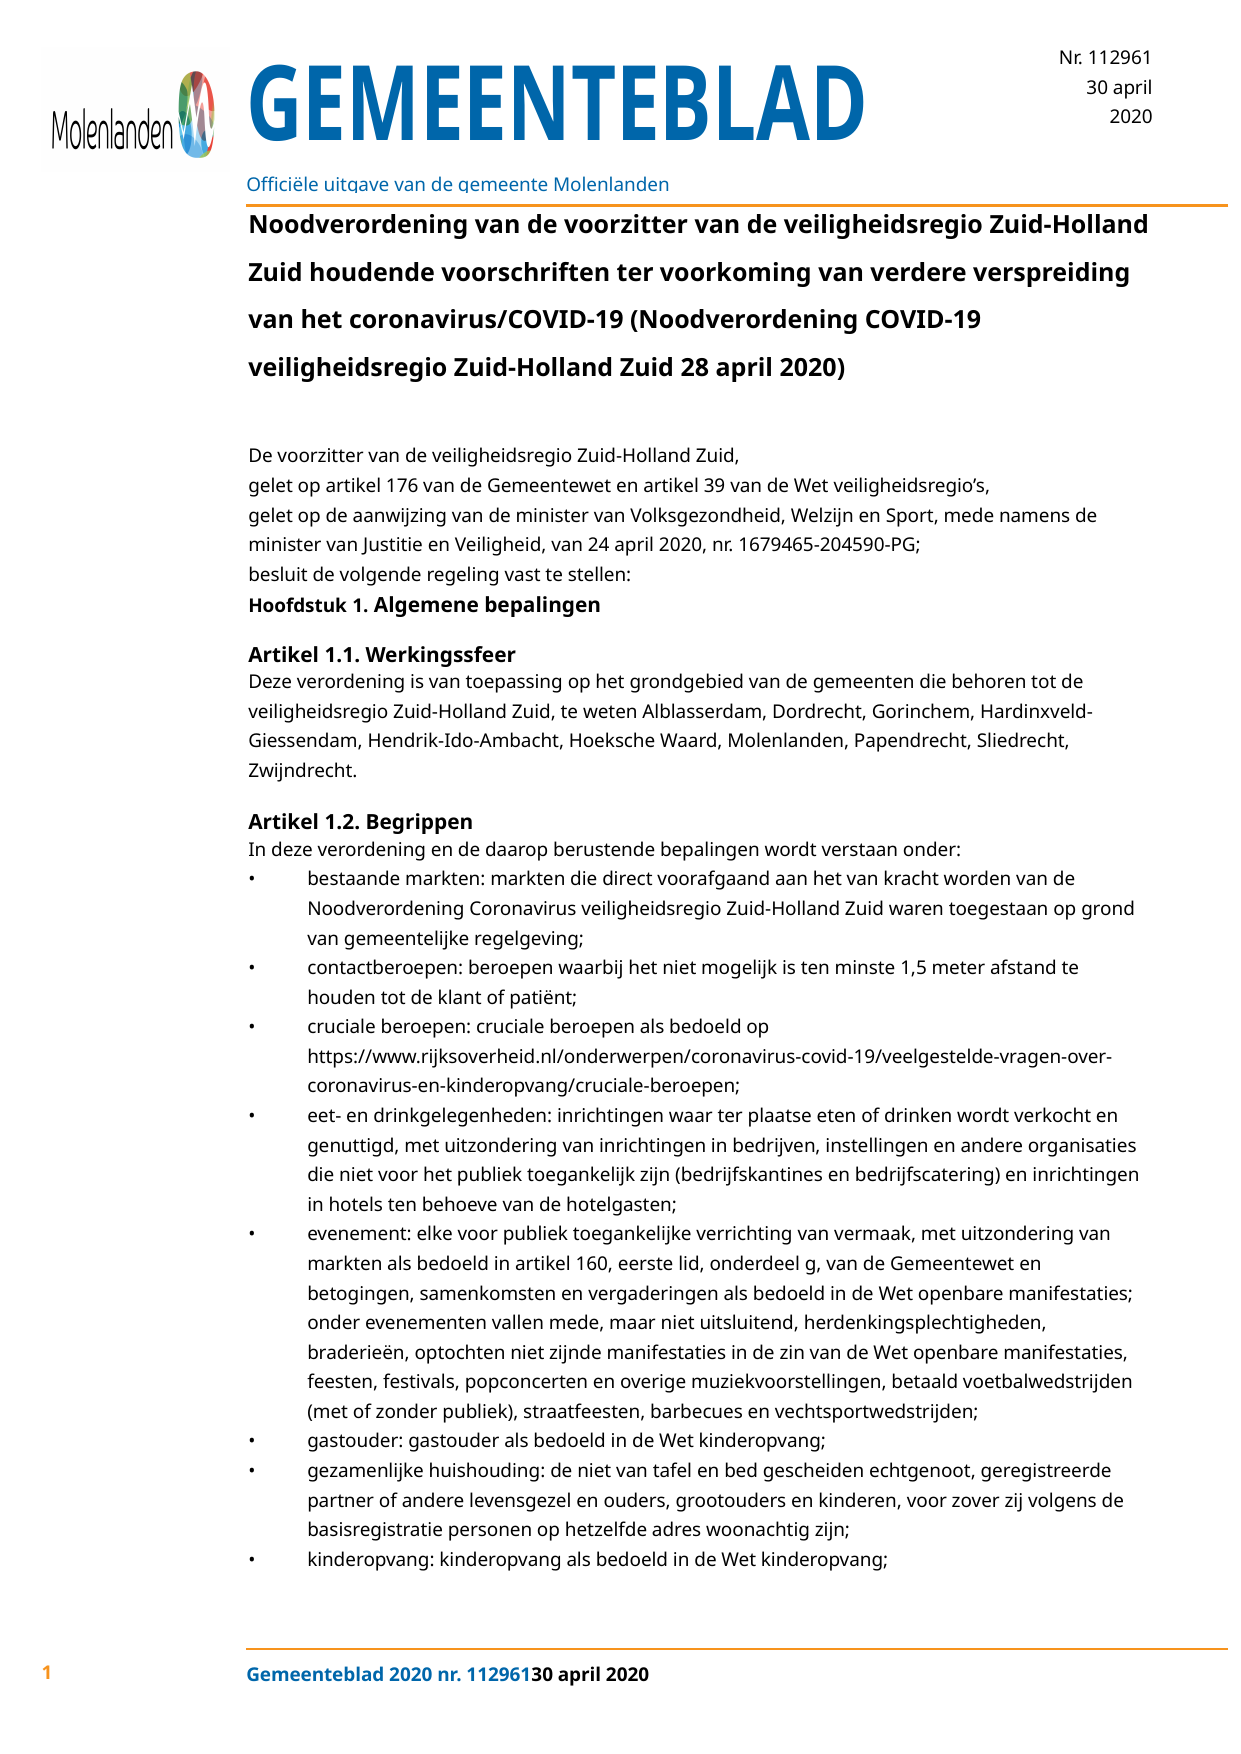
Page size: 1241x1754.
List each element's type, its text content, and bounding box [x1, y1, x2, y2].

list kinderopvang: kinderopvang als bedoeld in de Wet kinderopvang; [248, 1546, 1152, 1572]
text De voorzitter van de veiligheidsregio Zuid-Holland Zuid, [248, 443, 1152, 468]
text besluit de volgende regeling vast te stellen: [248, 561, 1152, 587]
text In deze verordening en de daarop berustende bepalingen wordt verstaan onder: [248, 836, 1152, 862]
list evenement: elke voor publiek toegankelijke verrichting van vermaak, met uitzondering van markten als bedoeld in artikel 160, eerste lid, onderdeel g, van de Gemeentewet en betogingen, samenkomsten en vergaderingen als bedoeld in de Wet openbare manifestaties; onder evenementen vallen mede, maar niet uitsluitend, herdenkingsplechtigheden, braderieën, optochten niet zijnde manifestaties in de zin van de Wet openbare manifestaties, feesten, festivals, popconcerten en overige muziekvoorstellingen, betaald voetbalwedstrijden (met of zonder publiek), straatfeesten, barbecues en vechtsportwedstrijden; [248, 1221, 1152, 1424]
text Deze verordening is van toepassing op het grondgebied van de gemeenten die behoren tot de veiligheidsregio Zuid-Holland Zuid, te weten Alblasserdam, Dordrecht, Gorinchem, Hardinxveld-Giessendam, Hendrik-Ido-Ambacht, Hoeksche Waard, Molenlanden, Papendrecht, Sliedrecht, Zwijndrecht. [248, 668, 1152, 783]
text Artikel 1.1. Werkingssfeer [248, 640, 1152, 668]
text gelet op artikel 176 van de Gemeentewet en artikel 39 van de Wet veiligheidsregio’s, [248, 472, 1152, 498]
text Noodverordening van de voorzitter van de veiligheidsregio Zuid-Holland Zuid houdende voorschriften ter voorkoming van verdere verspreiding van het coronavirus/COVID-19 (Noodverordening COVID-19 veiligheidsregio Zuid-Holland Zuid 28 april 2020) [248, 207, 1152, 384]
list gastouder: gastouder als bedoeld in de Wet kinderopvang; [248, 1428, 1152, 1453]
picture [41, 47, 231, 172]
text Hoofdstuk 1. Algemene bepalingen [248, 591, 1152, 619]
list eet- en drinkgelegenheden: inrichtingen waar ter plaatse eten of drinken wordt verkocht en genuttigd, met uitzondering van inrichtingen in bedrijven, instellingen en andere organisaties die niet voor het publiek toegankelijk zijn (bedrijfskantines en bedrijfscatering) en inrichtingen in hotels ten behoeve van de hotelgasten; [248, 1102, 1152, 1217]
list cruciale beroepen: cruciale beroepen als bedoeld op https://www.rijksoverheid.nl/onderwerpen/coronavirus-covid-19/veelgestelde-vragen-over-coronavirus-en-kinderopvang/cruciale-beroepen; [248, 1013, 1152, 1098]
text gelet op de aanwijzing van de minister van Volksgezondheid, Welzijn en Sport, mede namens de minister van Justitie en Veiligheid, van 24 april 2020, nr. 1679465-204590-PG; [248, 502, 1152, 557]
text Artikel 1.2. Begrippen [248, 807, 1152, 836]
list contactberoepen: beroepen waarbij het niet mogelijk is ten minste 1,5 meter afstand te houden tot de klant of patiënt; [248, 954, 1152, 1009]
list gezamenlijke huishouding: de niet van tafel en bed gescheiden echtgenoot, geregistreerde partner of andere levensgezel en ouders, grootouders en kinderen, voor zover zij volgens de basisregistratie personen op hetzelfde adres woonachtig zijn; [248, 1457, 1152, 1542]
list bestaande markten: markten die direct voorafgaand aan het van kracht worden van de Noodverordening Coronavirus veiligheidsregio Zuid-Holland Zuid waren toegestaan op grond van gemeentelijke regelgeving; [248, 866, 1152, 950]
